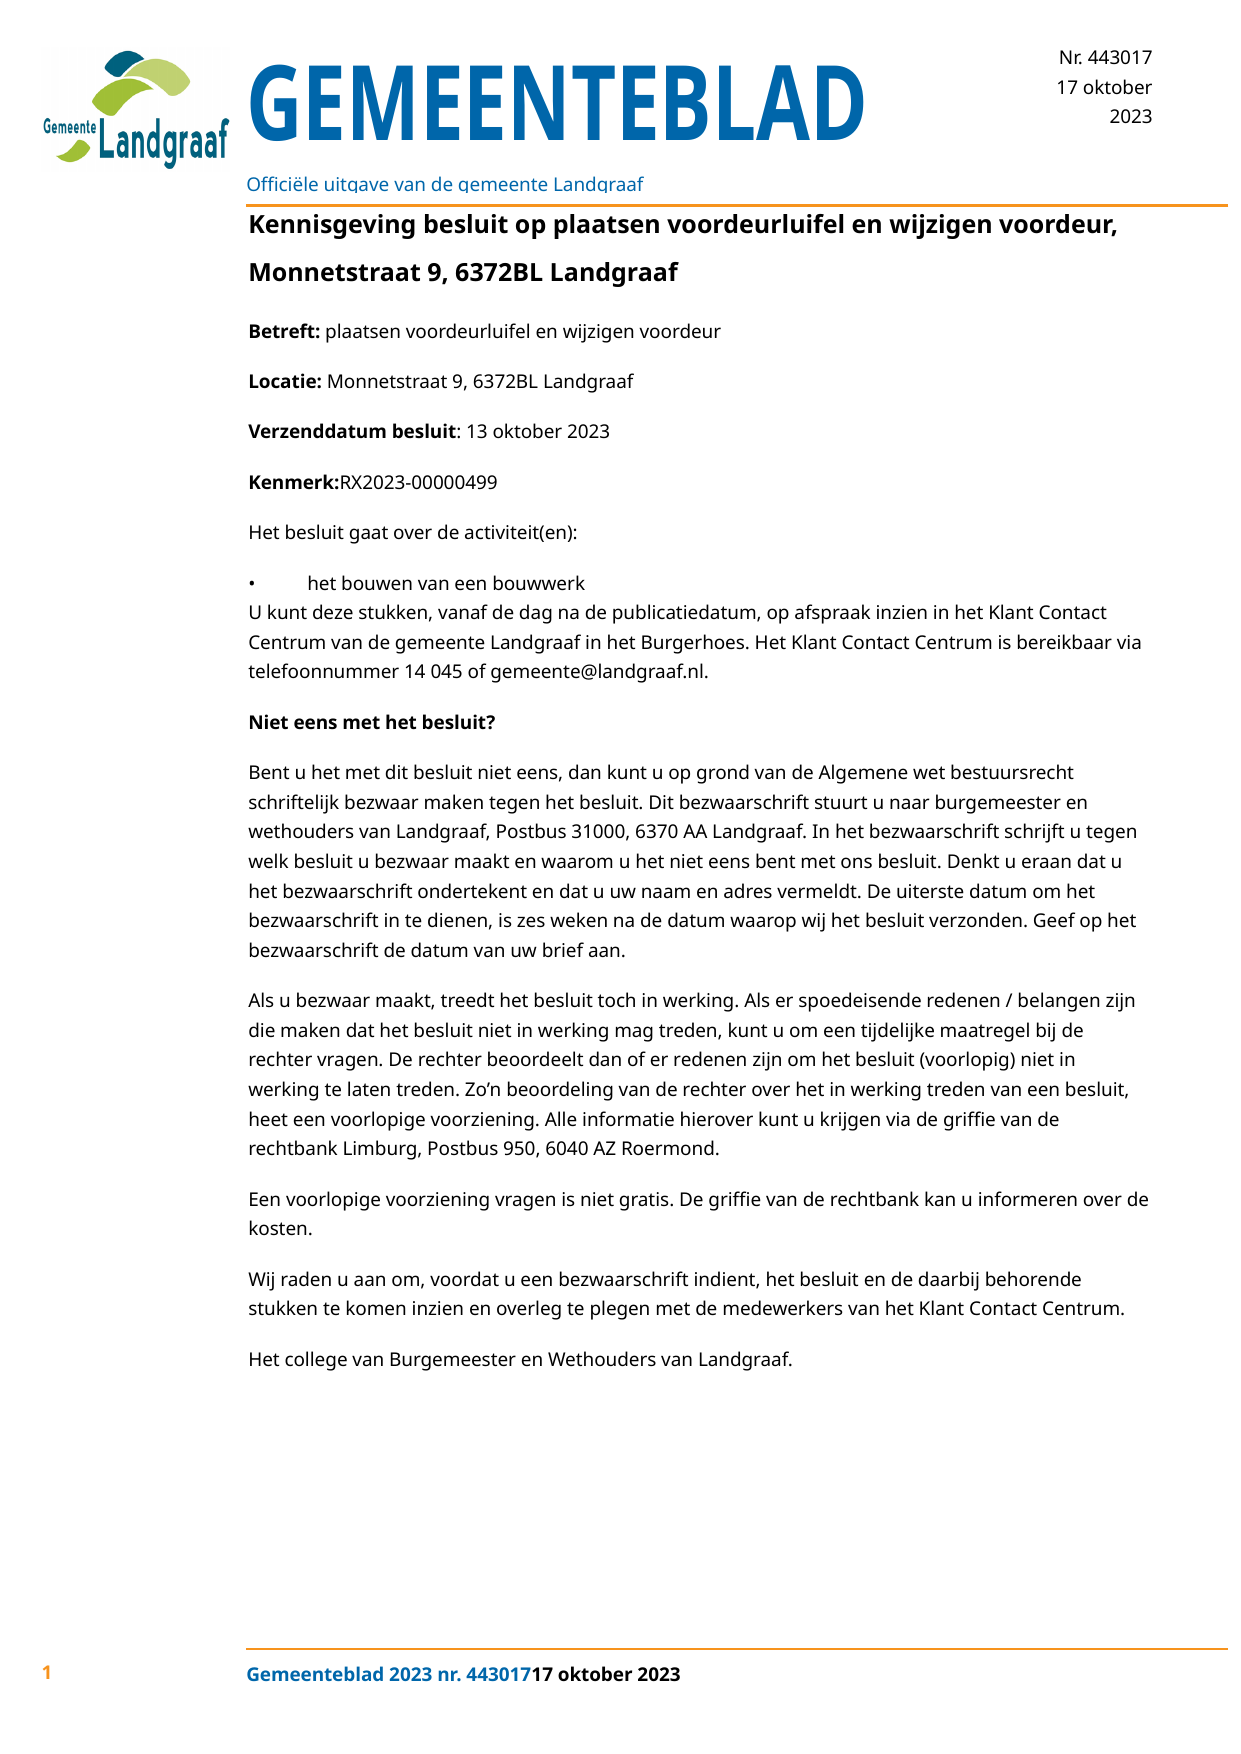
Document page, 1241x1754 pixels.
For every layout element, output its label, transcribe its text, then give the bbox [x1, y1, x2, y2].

text Een voorlopige voorziening vragen is niet gratis. De griffie van de rechtbank kan u informeren over de kosten. [248, 1186, 1152, 1241]
text U kunt deze stukken, vanaf de dag na de publicatiedatum, op afspraak inzien in het Klant Contact Centrum van de gemeente Landgraaf in het Burgerhoes. Het Klant Contact Centrum is bereikbaar via telefoonnummer 14 045 of gemeente@landgraaf.nl. [248, 599, 1152, 684]
list het bouwen van een bouwwerk [248, 570, 1152, 596]
text Verzenddatum besluit: 13 oktober 2023 [248, 419, 1152, 444]
text Locatie: Monnetstraat 9, 6372BL Landgraaf [248, 368, 1152, 394]
text Wij raden u aan om, voordat u een bezwaarschrift indient, het besluit en de daarbij behorende stukken te komen inzien en overleg te plegen met de medewerkers van het Klant Contact Centrum. [248, 1266, 1152, 1321]
text Het besluit gaat over de activiteit(en): [248, 519, 1152, 545]
text Kennisgeving besluit op plaatsen voordeurluifel en wijzigen voordeur, Monnetstraat 9, 6372BL Landgraaf [248, 207, 1152, 288]
text Niet eens met het besluit? [248, 709, 1152, 735]
text Als u bezwaar maakt, treedt het besluit toch in werking. Als er spoedeisende redenen / belangen zijn die maken dat het besluit niet in werking mag treden, kunt u om een tijdelijke maatregel bij de rechter vragen. De rechter beoordeelt dan of er redenen zijn om het besluit (voorlopig) niet in werking te laten treden. Zo’n beoordeling van de rechter over het in werking treden van een besluit, heet een voorlopige voorziening. Alle informatie hierover kunt u krijgen via de griffie van de rechtbank Limburg, Postbus 950, 6040 AZ Roermond. [248, 987, 1152, 1161]
text Kenmerk:RX2023-00000499 [248, 469, 1152, 495]
text Bent u het met dit besluit niet eens, dan kunt u op grond van de Algemene wet bestuursrecht schriftelijk bezwaar maken tegen het besluit. Dit bezwaarschrift stuurt u naar burgemeester en wethouders van Landgraaf, Postbus 31000, 6370 AA Landgraaf. In het bezwaarschrift schrijft u tegen welk besluit u bezwaar maakt en waarom u het niet eens bent met ons besluit. Denkt u eraan dat u het bezwaarschrift ondertekent en dat u uw naam en adres vermeldt. De uiterste datum om het bezwaarschrift in te dienen, is zes weken na de datum waarop wij het besluit verzonden. Geef op het bezwaarschrift de datum van uw brief aan. [248, 759, 1152, 963]
picture [41, 47, 231, 172]
text Betreft: plaatsen voordeurluifel en wijzigen voordeur [248, 318, 1152, 344]
text Het college van Burgemeester en Wethouders van Landgraaf. [248, 1346, 1152, 1372]
